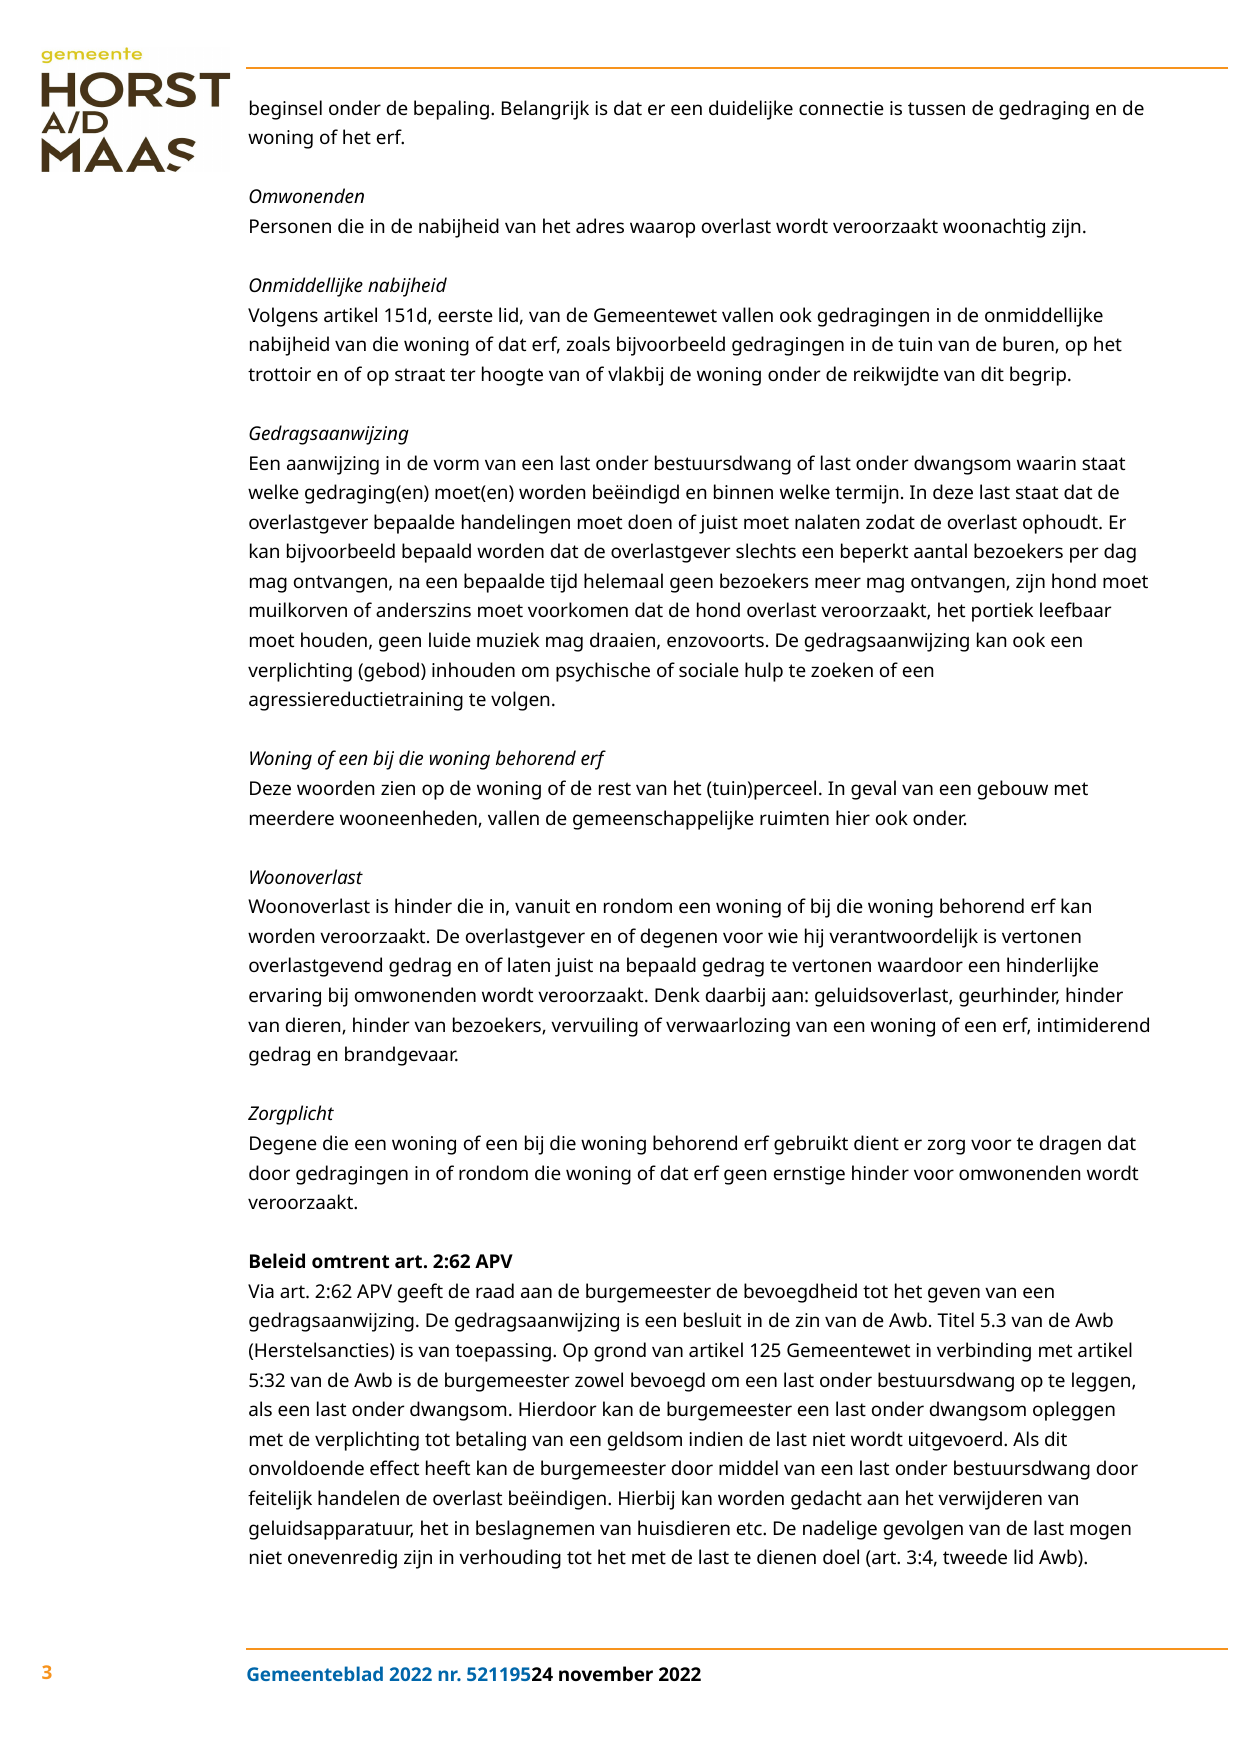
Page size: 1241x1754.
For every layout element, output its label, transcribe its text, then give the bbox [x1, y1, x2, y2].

text Woonoverlast [248, 864, 1152, 890]
text Volgens artikel 151d, eerste lid, van de Gemeentewet vallen ook gedragingen in de onmiddellijke nabijheid van die woning of dat erf, zoals bijvoorbeeld gedragingen in de tuin van de buren, op het trottoir en of op straat ter hoogte van of vlakbij de woning onder de reikwijdte van dit begrip. [248, 302, 1152, 387]
text beginsel onder de bepaling. Belangrijk is dat er een duidelijke connectie is tussen de gedraging en de woning of het erf. [248, 95, 1152, 150]
text Personen die in de nabijheid van het adres waarop overlast wordt veroorzaakt woonachtig zijn. [248, 213, 1152, 239]
text Via art. 2:62 APV geeft de raad aan de burgemeester de bevoegdheid tot het geven van een gedragsaanwijzing. De gedragsaanwijzing is een besluit in de zin van de Awb. Titel 5.3 van de Awb (Herstelsancties) is van toepassing. Op grond van artikel 125 Gemeentewet in verbinding met artikel 5:32 van de Awb is de burgemeester zowel bevoegd om een last onder bestuursdwang op te leggen, als een last onder dwangsom. Hierdoor kan de burgemeester een last onder dwangsom opleggen met de verplichting tot betaling van een geldsom indien de last niet wordt uitgevoerd. Als dit onvoldoende effect heeft kan de burgemeester door middel van een last onder bestuursdwang door feitelijk handelen de overlast beëindigen. Hierbij kan worden gedacht aan het verwijderen van geluidsapparatuur, het in beslagnemen van huisdieren etc. De nadelige gevolgen van de last mogen niet onevenredig zijn in verhouding tot het met de last te dienen doel (art. 3:4, tweede lid Awb). [248, 1278, 1152, 1570]
text Woning of een bij die woning behorend erf [248, 746, 1152, 771]
text Omwonenden [248, 183, 1152, 209]
picture [41, 47, 231, 172]
text Woonoverlast is hinder die in, vanuit en rondom een woning of bij die woning behorend erf kan worden veroorzaakt. De overlastgever en of degenen voor wie hij verantwoordelijk is vertonen overlastgevend gedrag en of laten juist na bepaald gedrag te vertonen waardoor een hinderlijke ervaring bij omwonenden wordt veroorzaakt. Denk daarbij aan: geluidsoverlast, geurhinder, hinder van dieren, hinder van bezoekers, vervuiling of verwaarlozing van een woning of een erf, intimiderend gedrag en brandgevaar. [248, 893, 1152, 1067]
text Degene die een woning of een bij die woning behorend erf gebruikt dient er zorg voor te dragen dat door gedragingen in of rondom die woning of dat erf geen ernstige hinder voor omwonenden wordt veroorzaakt. [248, 1130, 1152, 1215]
text Gedragsaanwijzing [248, 420, 1152, 446]
text Een aanwijzing in de vorm van een last onder bestuursdwang of last onder dwangsom waarin staat welke gedraging(en) moet(en) worden beëindigd en binnen welke termijn. In deze last staat dat de overlastgever bepaalde handelingen moet doen of juist moet nalaten zodat de overlast ophoudt. Er kan bijvoorbeeld bepaald worden dat de overlastgever slechts een beperkt aantal bezoekers per dag mag ontvangen, na een bepaalde tijd helemaal geen bezoekers meer mag ontvangen, zijn hond moet muilkorven of anderszins moet voorkomen dat de hond overlast veroorzaakt, het portiek leefbaar moet houden, geen luide muziek mag draaien, enzovoorts. De gedragsaanwijzing kan ook een verplichting (gebod) inhouden om psychische of sociale hulp te zoeken of een agressiereductietraining te volgen. [248, 450, 1152, 712]
text Onmiddellijke nabijheid [248, 272, 1152, 298]
text Deze woorden zien op de woning of de rest van het (tuin)perceel. In geval van een gebouw met meerdere wooneenheden, vallen de gemeenschappelijke ruimten hier ook onder. [248, 775, 1152, 831]
text Zorgplicht [248, 1101, 1152, 1126]
text Beleid omtrent art. 2:62 APV [248, 1248, 1152, 1274]
